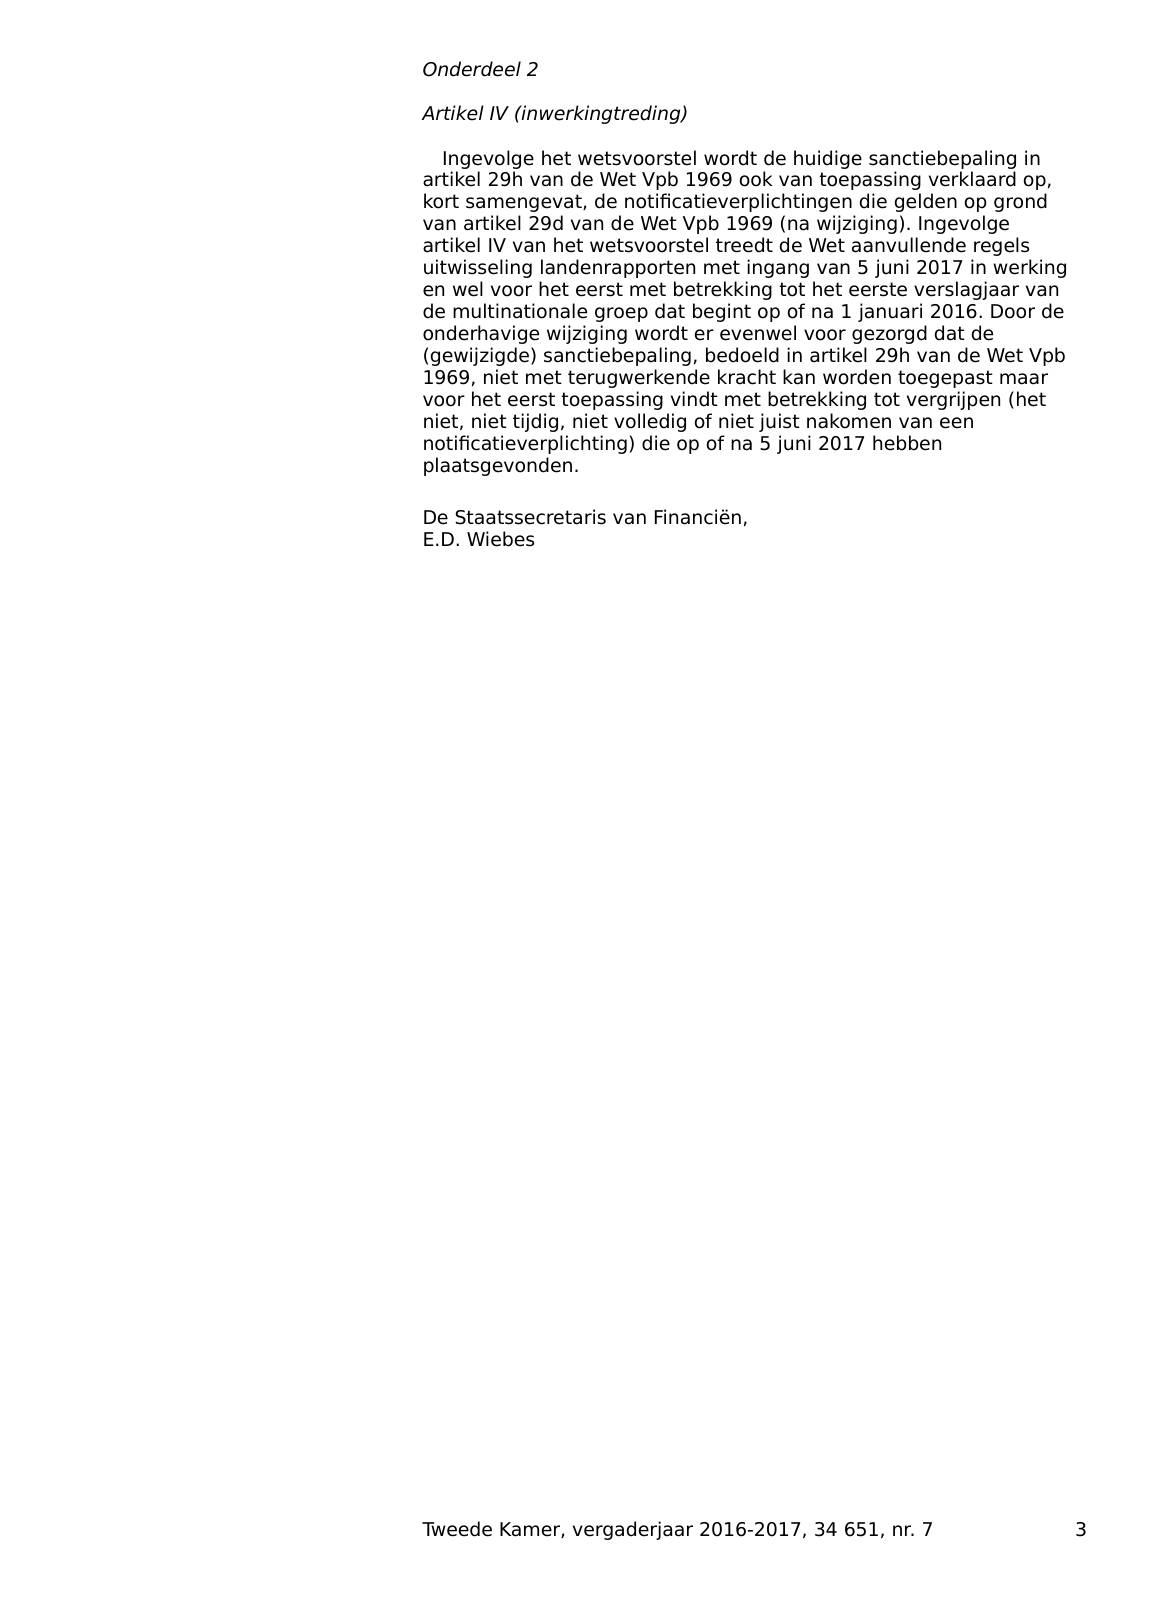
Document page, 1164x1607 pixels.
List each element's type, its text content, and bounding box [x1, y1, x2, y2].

text Ingevolge het wetsvoorstel wordt de huidige sanctiebepaling in artikel 29h van de Wet Vpb 1969 ook van toepassing verklaard op, kort samengevat, de notificatieverplichtingen die gelden op grond van artikel 29d van de Wet Vpb 1969 (na wijziging). Ingevolge artikel IV van het wetsvoorstel treedt de Wet aanvullende regels uitwisseling landenrapporten met ingang van 5 juni 2017 in werking en wel voor het eerst met betrekking tot het eerste verslagjaar van de multinationale groep dat begint op of na 1 januari 2016. Door de onderhavige wijziging wordt er evenwel voor gezorgd dat de (gewijzigde) sanctiebepaling, bedoeld in artikel 29h van de Wet Vpb 1969, niet met terugwerkende kracht kan worden toegepast maar voor het eerst toepassing vindt met betrekking tot vergrijpen (het niet, niet tijdig, niet volledig of niet juist nakomen van een notificatieverplichting) die op of na 5 juni 2017 hebben plaatsgevonden. [422, 147, 1087, 477]
text De Staatssecretaris van Financiën, E.D. Wiebes [422, 507, 1087, 551]
subtitle Artikel IV (inwerkingtreding) [422, 103, 1087, 125]
subtitle Onderdeel 2 [422, 59, 1087, 81]
